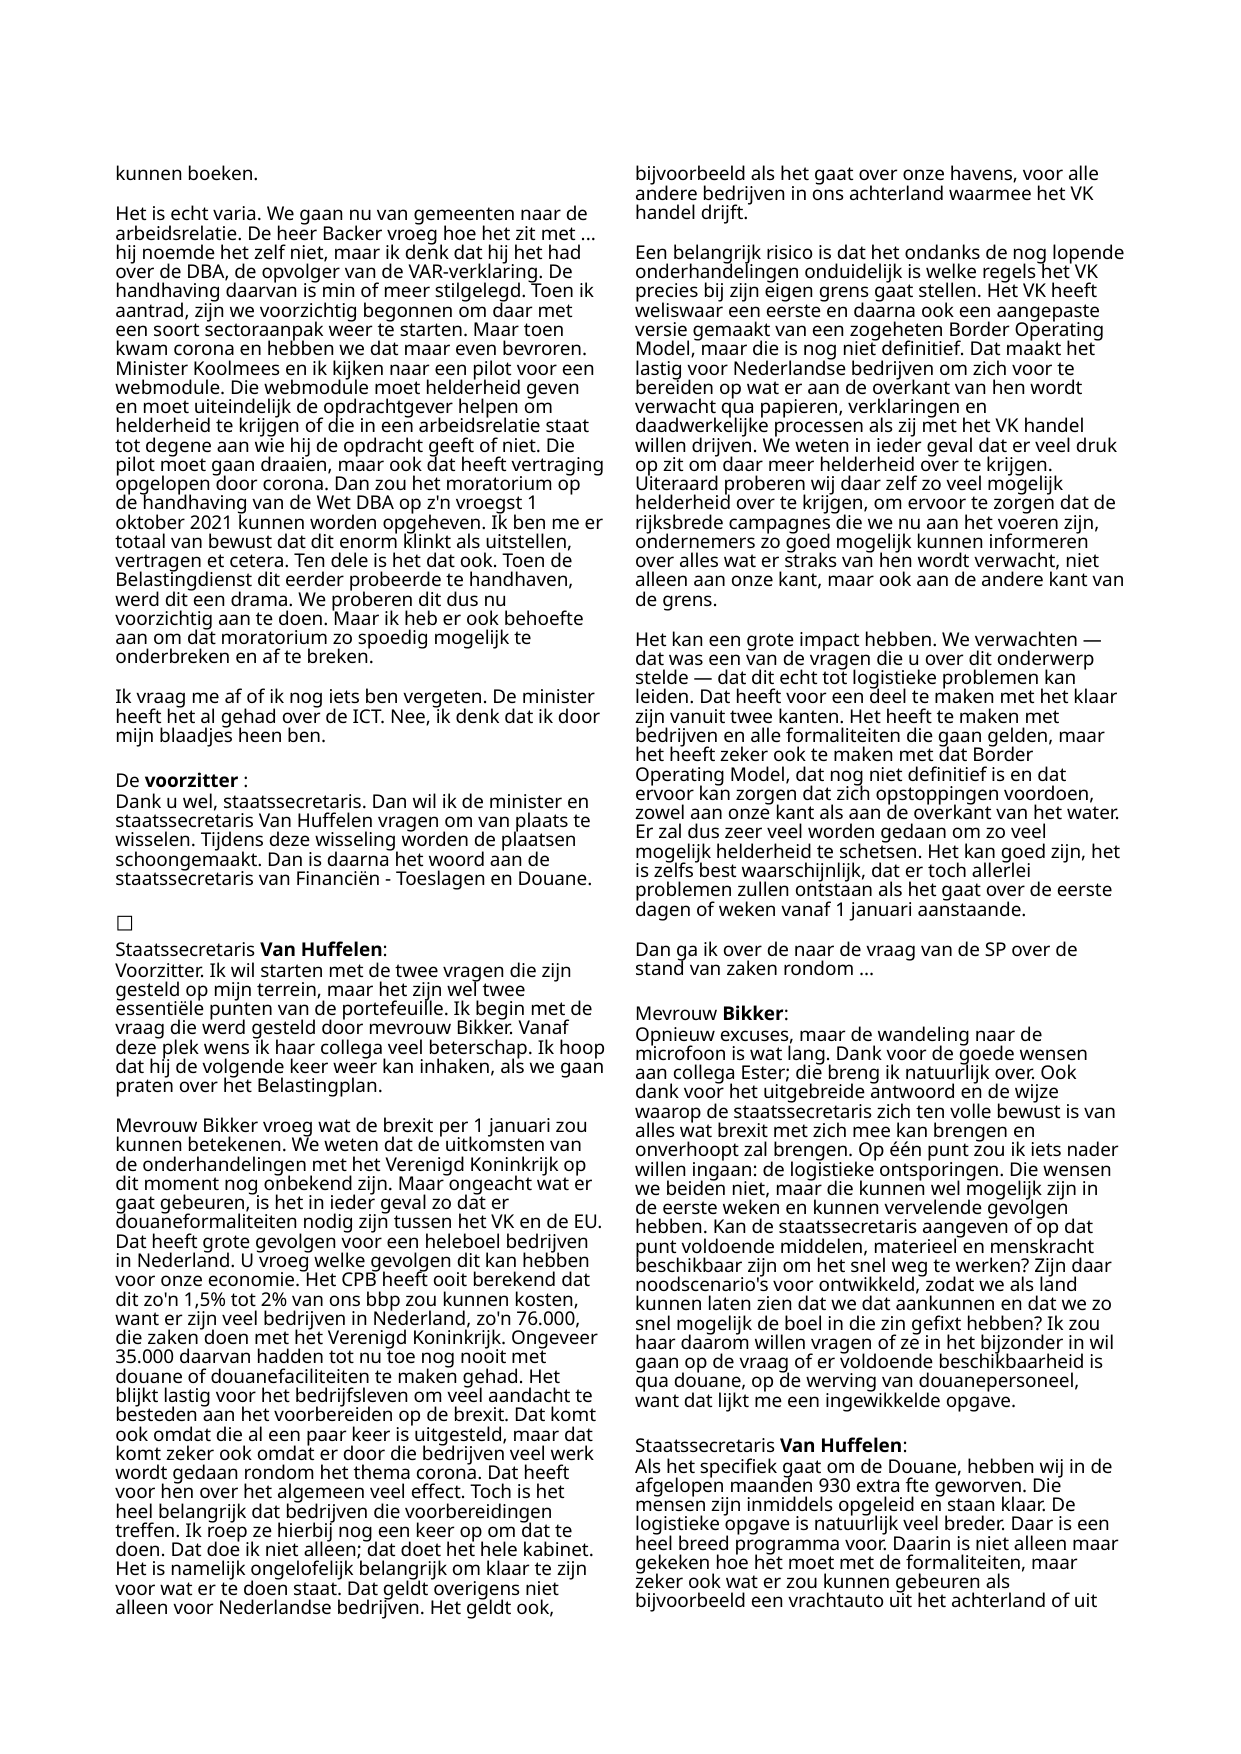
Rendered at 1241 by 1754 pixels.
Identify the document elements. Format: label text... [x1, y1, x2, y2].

text Staatssecretaris Van Huffelen: [115, 936, 605, 962]
text Mevrouw Bikker vroeg wat de brexit per 1 januari zou kunnen betekenen. We weten dat de uitkomsten van de onderhandelingen met het Verenigd Koninkrijk op dit moment nog onbekend zijn. Maar ongeacht wat er gaat gebeuren, is het in ieder geval zo dat er douaneformaliteiten nodig zijn tussen het VK en de EU. Dat heeft grote gevolgen voor een heleboel bedrijven in Nederland. U vroeg welke gevolgen dit kan hebben voor onze economie. Het CPB heeft ooit berekend dat dit zo'n 1,5% tot 2% van ons bbp zou kunnen kosten, want er zijn veel bedrijven in Nederland, zo'n 76.000, die zaken doen met het Verenigd Koninkrijk. Ongeveer 35.000 daarvan hadden tot nu toe nog nooit met douane of douanefaciliteiten te maken gehad. Het blijkt lastig voor het bedrijfsleven om veel aandacht te besteden aan het voorbereiden op de brexit. Dat komt ook omdat die al een paar keer is uitgesteld, maar dat komt zeker ook omdat er door die bedrijven veel werk wordt gedaan rondom het thema corona. Dat heeft voor hen over het algemeen veel effect. Toch is het heel belangrijk dat bedrijven die voorbereidingen treffen. Ik roep ze hierbij nog een keer op om dat te doen. Dat doe ik niet alleen; dat doet het hele kabinet. Het is namelijk ongelofelijk belangrijk om klaar te zijn voor wat er te doen staat. Dat geldt overigens niet alleen voor Nederlandse bedrijven. Het geldt ook, [115, 1117, 605, 1618]
text Staatssecretaris Van Huffelen: [635, 1432, 1125, 1458]
text bijvoorbeeld als het gaat over onze havens, voor alle andere bedrijven in ons achterland waarmee het VK handel drijft. [635, 165, 1125, 223]
text De voorzitter : [115, 767, 605, 793]
text ⬜ [115, 910, 605, 936]
text Als het specifiek gaat om de Douane, hebben wij in de afgelopen maanden 930 extra fte geworven. Die mensen zijn inmiddels opgeleid en staan klaar. De logistieke opgave is natuurlijk veel breder. Daar is een heel breed programma voor. Daarin is niet alleen maar gekeken hoe het moet met de formaliteiten, maar zeker ook wat er zou kunnen gebeuren als bijvoorbeeld een vrachtauto uit het achterland of uit [635, 1458, 1125, 1612]
text kunnen boeken. [115, 165, 605, 184]
text Mevrouw Bikker: [635, 1000, 1125, 1026]
text Het kan een grote impact hebben. We verwachten — dat was een van de vragen die u over dit onderwerp stelde — dat dit echt tot logistieke problemen kan leiden. Dat heeft voor een deel te maken met het klaar zijn vanuit twee kanten. Het heeft te maken met bedrijven en alle formaliteiten die gaan gelden, maar het heeft zeker ook te maken met dat Border Operating Model, dat nog niet definitief is en dat ervoor kan zorgen dat zich opstoppingen voordoen, zowel aan onze kant als aan de overkant van het water. Er zal dus zeer veel worden gedaan om zo veel mogelijk helderheid te schetsen. Het kan goed zijn, het is zelfs best waarschijnlijk, dat er toch allerlei problemen zullen ontstaan als het gaat over de eerste dagen of weken vanaf 1 januari aanstaande. [635, 631, 1125, 920]
text Ik vraag me af of ik nog iets ben vergeten. De minister heeft het al gehad over de ICT. Nee, ik denk dat ik door mijn blaadjes heen ben. [115, 688, 605, 746]
text Dank u wel, staatssecretaris. Dan wil ik de minister en staatssecretaris Van Huffelen vragen om van plaats te wisselen. Tijdens deze wisseling worden de plaatsen schoongemaakt. Dan is daarna het woord aan de staatssecretaris van Financiën - Toeslagen en Douane. [115, 793, 605, 889]
text Opnieuw excuses, maar de wandeling naar de microfoon is wat lang. Dank voor de goede wensen aan collega Ester; die breng ik natuurlijk over. Ook dank voor het uitgebreide antwoord en de wijze waarop de staatssecretaris zich ten volle bewust is van alles wat brexit met zich mee kan brengen en onverhoopt zal brengen. Op één punt zou ik iets nader willen ingaan: de logistieke ontsporingen. Die wensen we beiden niet, maar die kunnen wel mogelijk zijn in de eerste weken en kunnen vervelende gevolgen hebben. Kan de staatssecretaris aangeven of op dat punt voldoende middelen, materieel en menskracht beschikbaar zijn om het snel weg te werken? Zijn daar noodscenario's voor ontwikkeld, zodat we als land kunnen laten zien dat we dat aankunnen en dat we zo snel mogelijk de boel in die zin gefixt hebben? Ik zou haar daarom willen vragen of ze in het bijzonder in wil gaan op de vraag of er voldoende beschikbaarheid is qua douane, op de werving van douanepersoneel, want dat lijkt me een ingewikkelde opgave. [635, 1026, 1125, 1411]
text Een belangrijk risico is dat het ondanks de nog lopende onderhandelingen onduidelijk is welke regels het VK precies bij zijn eigen grens gaat stellen. Het VK heeft weliswaar een eerste en daarna ook een aangepaste versie gemaakt van een zogeheten Border Operating Model, maar die is nog niet definitief. Dat maakt het lastig voor Nederlandse bedrijven om zich voor te bereiden op wat er aan de overkant van hen wordt verwacht qua papieren, verklaringen en daadwerkelijke processen als zij met het VK handel willen drijven. We weten in ieder geval dat er veel druk op zit om daar meer helderheid over te krijgen. Uiteraard proberen wij daar zelf zo veel mogelijk helderheid over te krijgen, om ervoor te zorgen dat de rijksbrede campagnes die we nu aan het voeren zijn, ondernemers zo goed mogelijk kunnen informeren over alles wat er straks van hen wordt verwacht, niet alleen aan onze kant, maar ook aan de andere kant van de grens. [635, 244, 1125, 610]
text Het is echt varia. We gaan nu van gemeenten naar de arbeidsrelatie. De heer Backer vroeg hoe het zit met ... hij noemde het zelf niet, maar ik denk dat hij het had over de DBA, de opvolger van de VAR-verklaring. De handhaving daarvan is min of meer stilgelegd. Toen ik aantrad, zijn we voorzichtig begonnen om daar met een soort sectoraanpak weer te starten. Maar toen kwam corona en hebben we dat maar even bevroren. Minister Koolmees en ik kijken naar een pilot voor een webmodule. Die webmodule moet helderheid geven en moet uiteindelijk de opdrachtgever helpen om helderheid te krijgen of die in een arbeidsrelatie staat tot degene aan wie hij de opdracht geeft of niet. Die pilot moet gaan draaien, maar ook dat heeft vertraging opgelopen door corona. Dan zou het moratorium op de handhaving van de Wet DBA op z'n vroegst 1 oktober 2021 kunnen worden opgeheven. Ik ben me er totaal van bewust dat dit enorm klinkt als uitstellen, vertragen et cetera. Ten dele is het dat ook. Toen de Belastingdienst dit eerder probeerde te handhaven, werd dit een drama. We proberen dit dus nu voorzichtig aan te doen. Maar ik heb er ook behoefte aan om dat moratorium zo spoedig mogelijk te onderbreken en af te breken. [115, 205, 605, 668]
text Dan ga ik over de naar de vraag van de SP over de stand van zaken rondom ... [635, 941, 1125, 979]
text Voorzitter. Ik wil starten met de twee vragen die zijn gesteld op mijn terrein, maar het zijn wel twee essentiële punten van de portefeuille. Ik begin met de vraag die werd gesteld door mevrouw Bikker. Vanaf deze plek wens ik haar collega veel beterschap. Ik hoop dat hij de volgende keer weer kan inhaken, als we gaan praten over het Belastingplan. [115, 962, 605, 1096]
